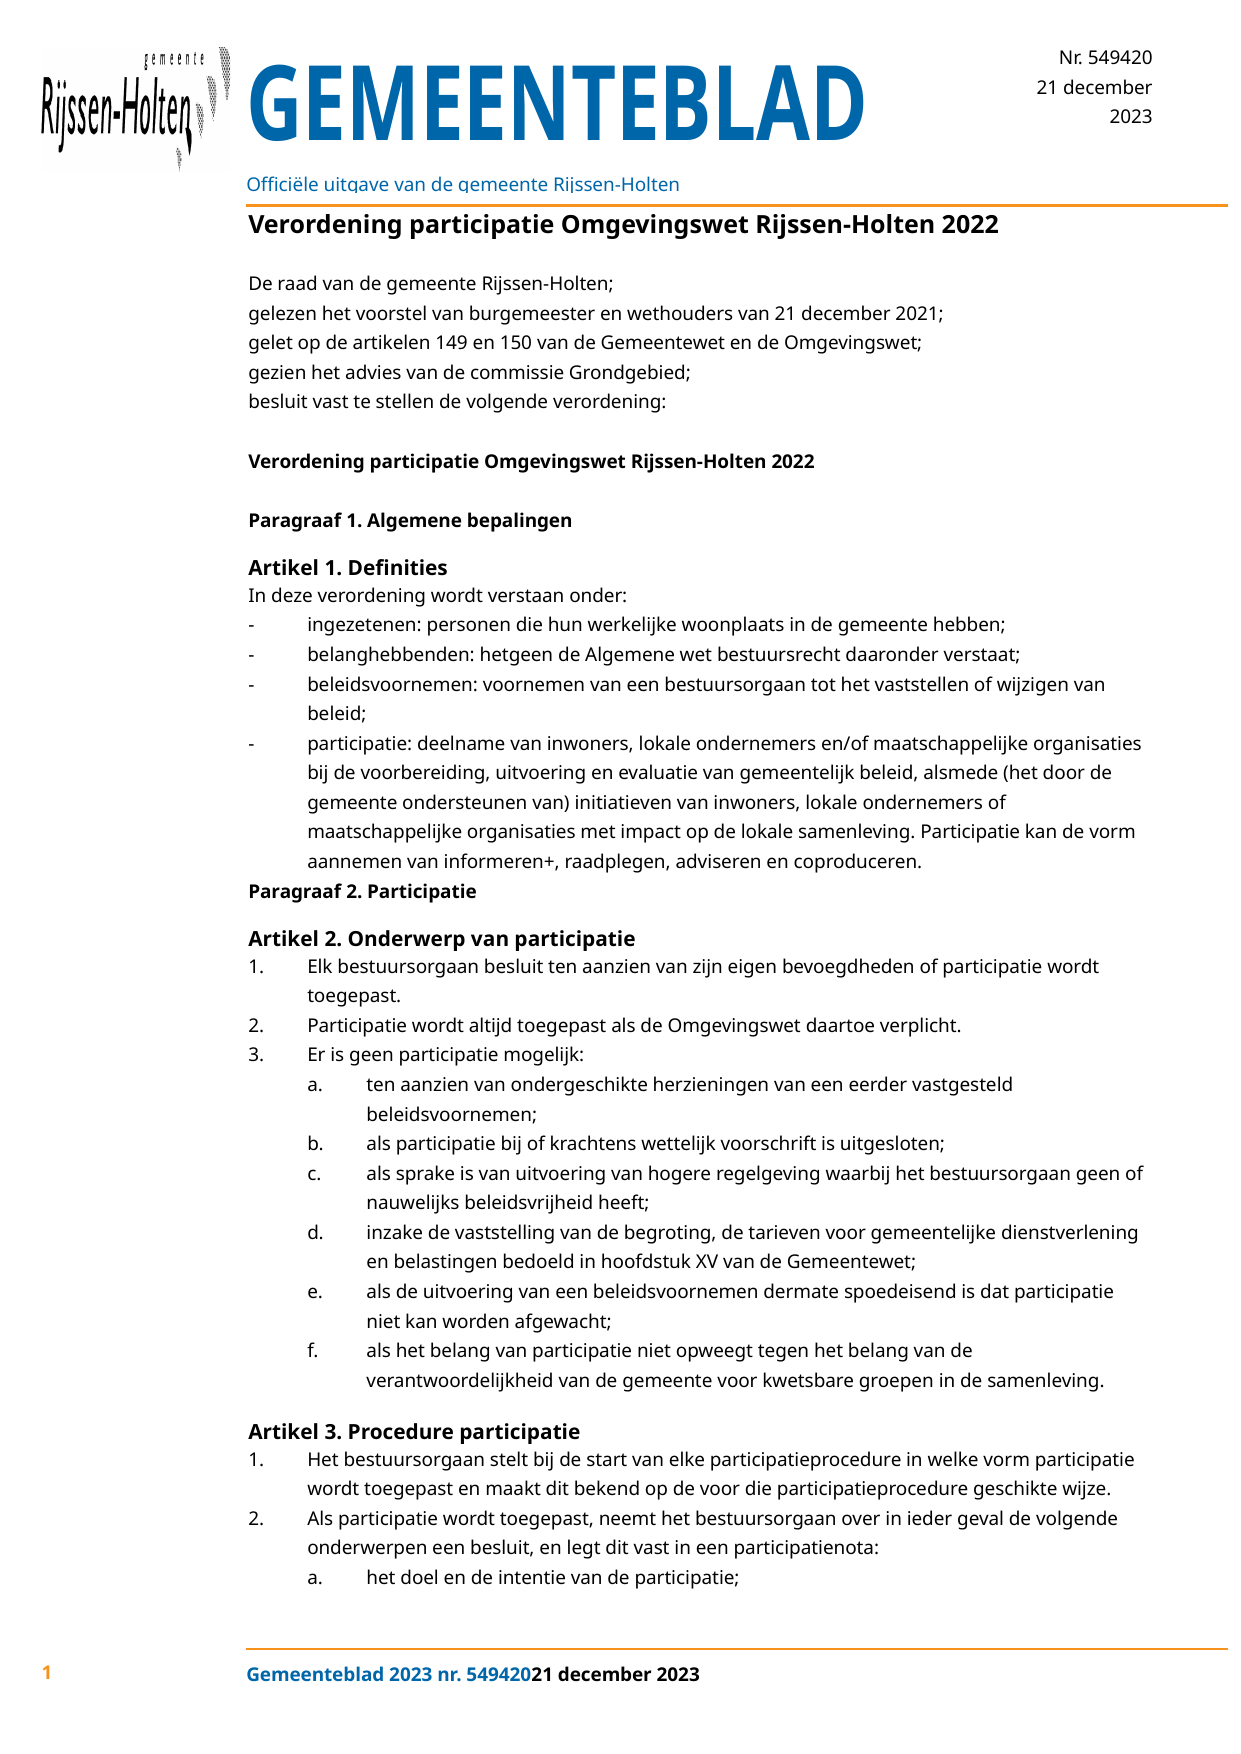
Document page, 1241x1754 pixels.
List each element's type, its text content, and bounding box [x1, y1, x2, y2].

text gelet op de artikelen 149 en 150 van de Gemeentewet en de Omgevingswet; [248, 329, 1152, 355]
text In deze verordening wordt verstaan onder: [248, 582, 1152, 608]
text Paragraaf 2. Participatie [248, 878, 1152, 903]
text De raad van de gemeente Rijssen-Holten; [248, 270, 1152, 296]
list Er is geen participatie mogelijk: [248, 1042, 1152, 1067]
list ingezetenen: personen die hun werkelijke woonplaats in de gemeente hebben; [248, 612, 1152, 637]
text Verordening participatie Omgevingswet Rijssen-Holten 2022 [248, 448, 1152, 473]
list als sprake is van uitvoering van hogere regelgeving waarbij het bestuursorgaan geen of nauwelijks beleidsvrijheid heeft; [307, 1160, 1152, 1215]
list als het belang van participatie niet opweegt tegen het belang van de verantwoordelijkheid van de gemeente voor kwetsbare groepen in de samenleving. [307, 1337, 1152, 1393]
list Elk bestuursorgaan besluit ten aanzien van zijn eigen bevoegdheden of participatie wordt toegepast. [248, 953, 1152, 1008]
text gelezen het voorstel van burgemeester en wethouders van 21 december 2021; [248, 300, 1152, 326]
list beleidsvoornemen: voornemen van een bestuursorgaan tot het vaststellen of wijzigen van beleid; [248, 671, 1152, 726]
list Als participatie wordt toegepast, neemt het bestuursorgaan over in ieder geval de volgende onderwerpen een besluit, en legt dit vast in een participatienota: [248, 1505, 1152, 1560]
text Verordening participatie Omgevingswet Rijssen-Holten 2022 [248, 207, 1152, 241]
text Artikel 1. Definities [248, 553, 1152, 582]
text besluit vast te stellen de volgende verordening: [248, 389, 1152, 414]
list het doel en de intentie van de participatie; [307, 1564, 1152, 1590]
list Het bestuursorgaan stelt bij de start van elke participatieprocedure in welke vorm participatie wordt toegepast en maakt dit bekend op de voor die participatieprocedure geschikte wijze. [248, 1446, 1152, 1501]
text gezien het advies van de commissie Grondgebied; [248, 359, 1152, 385]
list participatie: deelname van inwoners, lokale ondernemers en/of maatschappelijke organisaties bij de voorbereiding, uitvoering en evaluatie van gemeentelijk beleid, alsmede (het door de gemeente ondersteunen van) initiatieven van inwoners, lokale ondernemers of maatschappelijke organisaties met impact op de lokale samenleving. Participatie kan de vorm aannemen van informeren+, raadplegen, adviseren en coproduceren. [248, 730, 1152, 874]
list inzake de vaststelling van de begroting, de tarieven voor gemeentelijke dienstverlening en belastingen bedoeld in hoofdstuk XV van de Gemeentewet; [307, 1219, 1152, 1274]
list ten aanzien van ondergeschikte herzieningen van een eerder vastgesteld beleidsvoornemen; [307, 1071, 1152, 1126]
text Artikel 2. Onderwerp van participatie [248, 924, 1152, 953]
list belanghebbenden: hetgeen de Algemene wet bestuursrecht daaronder verstaat; [248, 641, 1152, 667]
list als de uitvoering van een beleidsvoornemen dermate spoedeisend is dat participatie niet kan worden afgewacht; [307, 1278, 1152, 1333]
text Artikel 3. Procedure participatie [248, 1417, 1152, 1446]
list als participatie bij of krachtens wettelijk voorschrift is uitgesloten; [307, 1130, 1152, 1156]
picture [41, 47, 231, 172]
text Paragraaf 1. Algemene bepalingen [248, 507, 1152, 533]
list Participatie wordt altijd toegepast als de Omgevingswet daartoe verplicht. [248, 1012, 1152, 1038]
